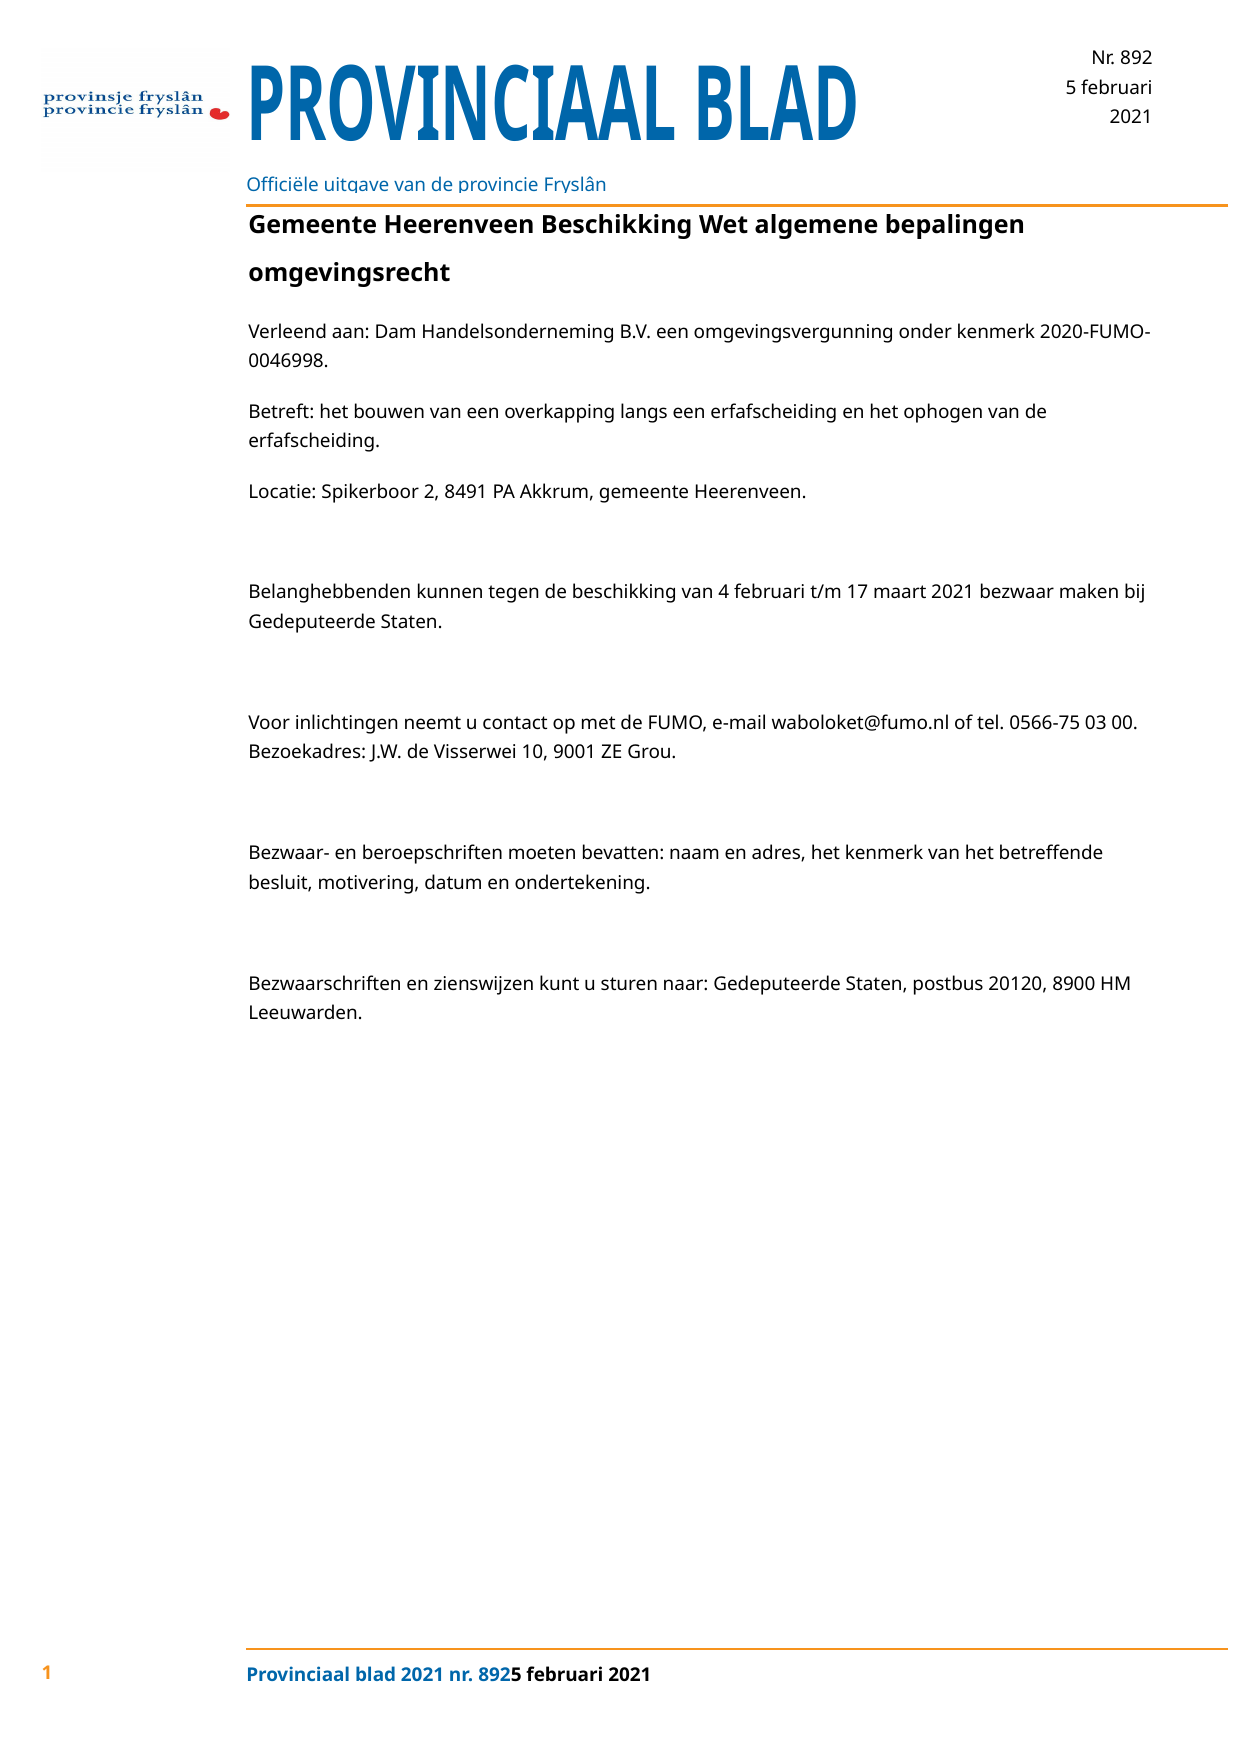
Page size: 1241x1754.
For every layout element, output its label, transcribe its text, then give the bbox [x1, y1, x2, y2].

text Voor inlichtingen neemt u contact op met de FUMO, e-mail waboloket@fumo.nl of tel. 0566-75 03 00. Bezoekadres: J.W. de Visserwei 10, 9001 ZE Grou. [248, 709, 1152, 764]
text Bezwaar- en beroepschriften moeten bevatten: naam en adres, het kenmerk van het betreffende besluit, motivering, datum en ondertekening. [248, 839, 1152, 895]
text Bezwaarschriften en zienswijzen kunt u sturen naar: Gedeputeerde Staten, postbus 20120, 8900 HM Leeuwarden. [248, 970, 1152, 1025]
text Locatie: Spikerboor 2, 8491 PA Akkrum, gemeente Heerenveen. [248, 478, 1152, 504]
text Belanghebbenden kunnen tegen de beschikking van 4 februari t/m 17 maart 2021 bezwaar maken bij Gedeputeerde Staten. [248, 579, 1152, 634]
text Gemeente Heerenveen Beschikking Wet algemene bepalingen omgevingsrecht [248, 207, 1152, 288]
text Verleend aan: Dam Handelsonderneming B.V. een omgevingsvergunning onder kenmerk 2020-FUMO-0046998. [248, 318, 1152, 373]
picture [41, 47, 231, 172]
text Betreft: het bouwen van een overkapping langs een erfafscheiding en het ophogen van de erfafscheiding. [248, 398, 1152, 453]
